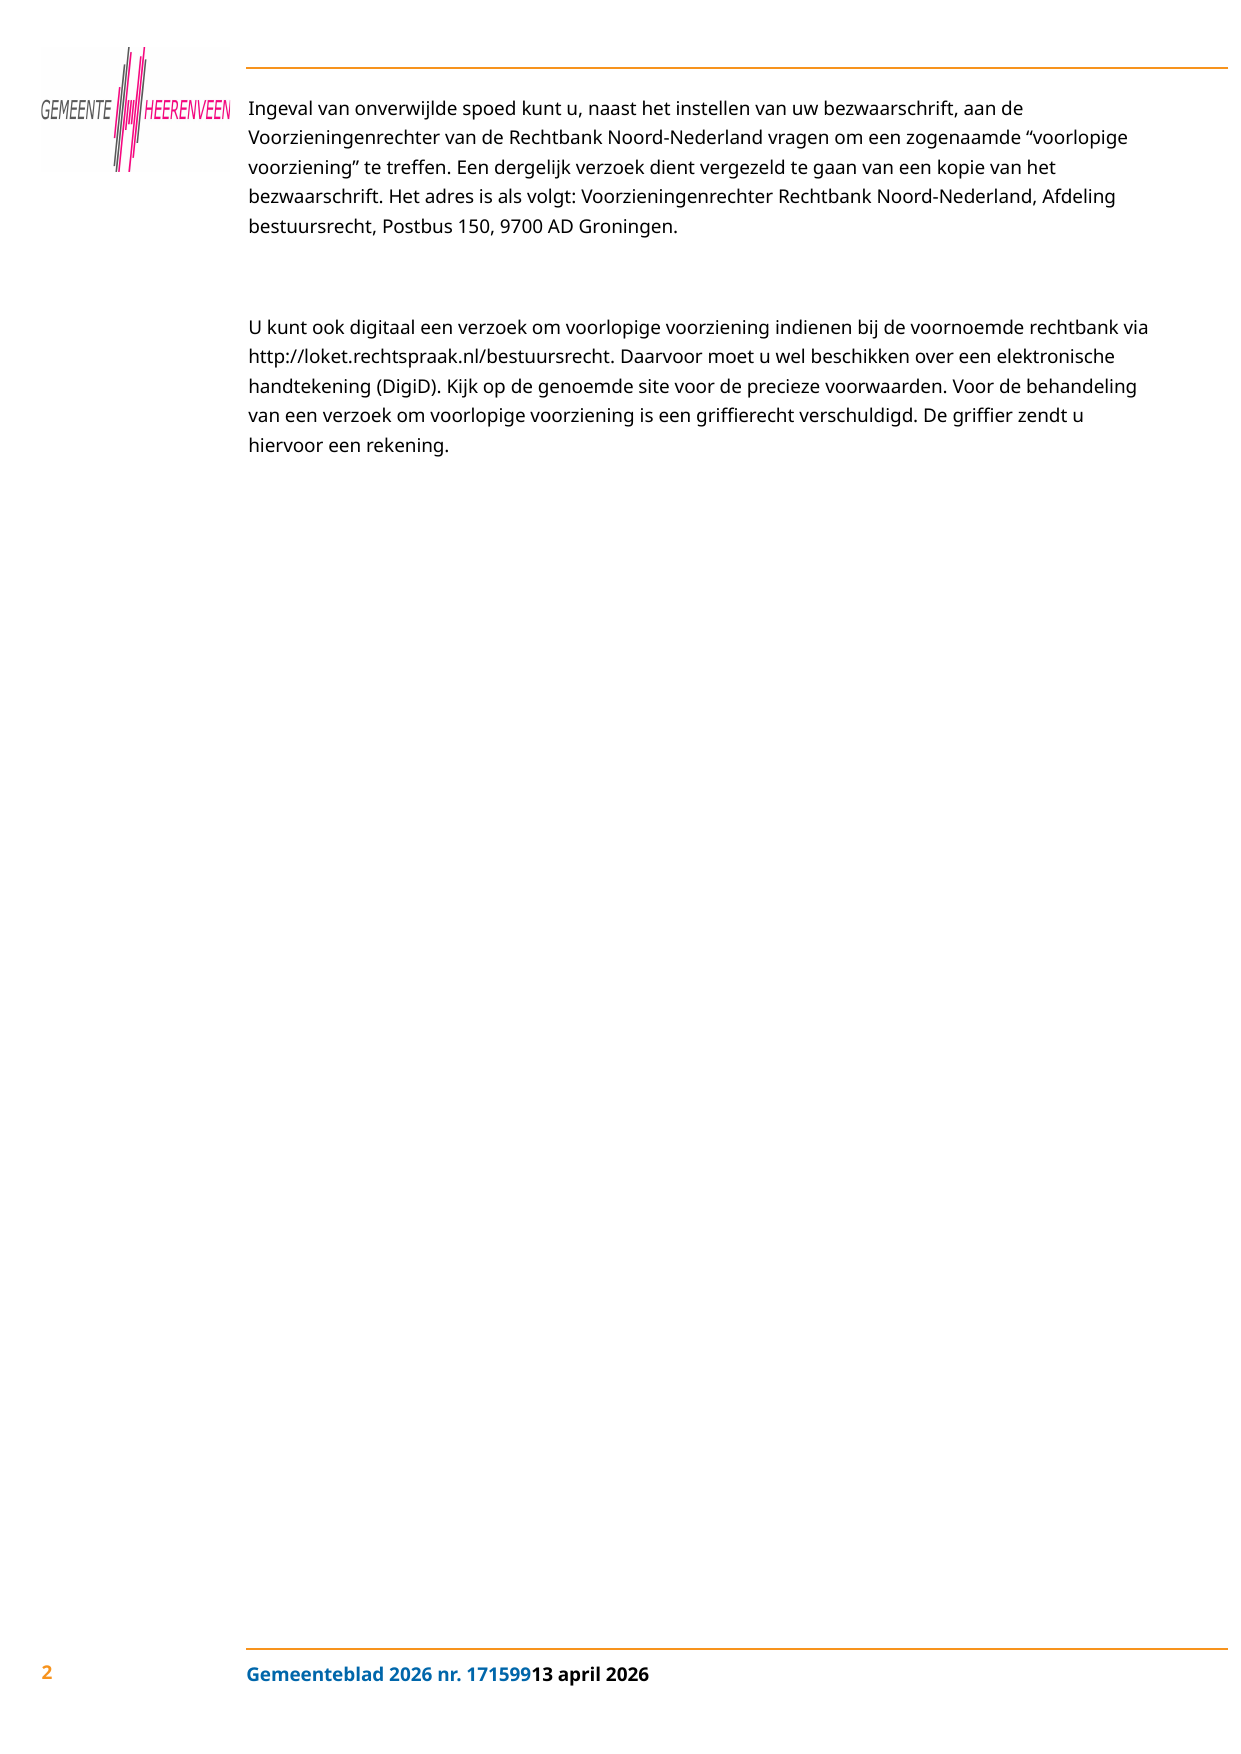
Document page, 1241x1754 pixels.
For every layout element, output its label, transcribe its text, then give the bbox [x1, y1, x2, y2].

text Ingeval van onverwijlde spoed kunt u, naast het instellen van uw bezwaarschrift, aan de Voorzieningenrechter van de Rechtbank Noord-Nederland vragen om een zogenaamde “voorlopige voorziening” te treffen. Een dergelijk verzoek dient vergezeld te gaan van een kopie van het bezwaarschrift. Het adres is als volgt: Voorzieningenrechter Rechtbank Noord-Nederland, Afdeling bestuursrecht, Postbus 150, 9700 AD Groningen. [248, 95, 1152, 239]
picture [41, 47, 231, 172]
text U kunt ook digitaal een verzoek om voorlopige voorziening indienen bij de voornoemde rechtbank via http://loket.rechtspraak.nl/bestuursrecht. Daarvoor moet u wel beschikken over een elektronische handtekening (DigiD). Kijk op de genoemde site voor de precieze voorwaarden. Voor de behandeling van een verzoek om voorlopige voorziening is een griffierecht verschuldigd. De griffier zendt u hiervoor een rekening. [248, 314, 1152, 458]
